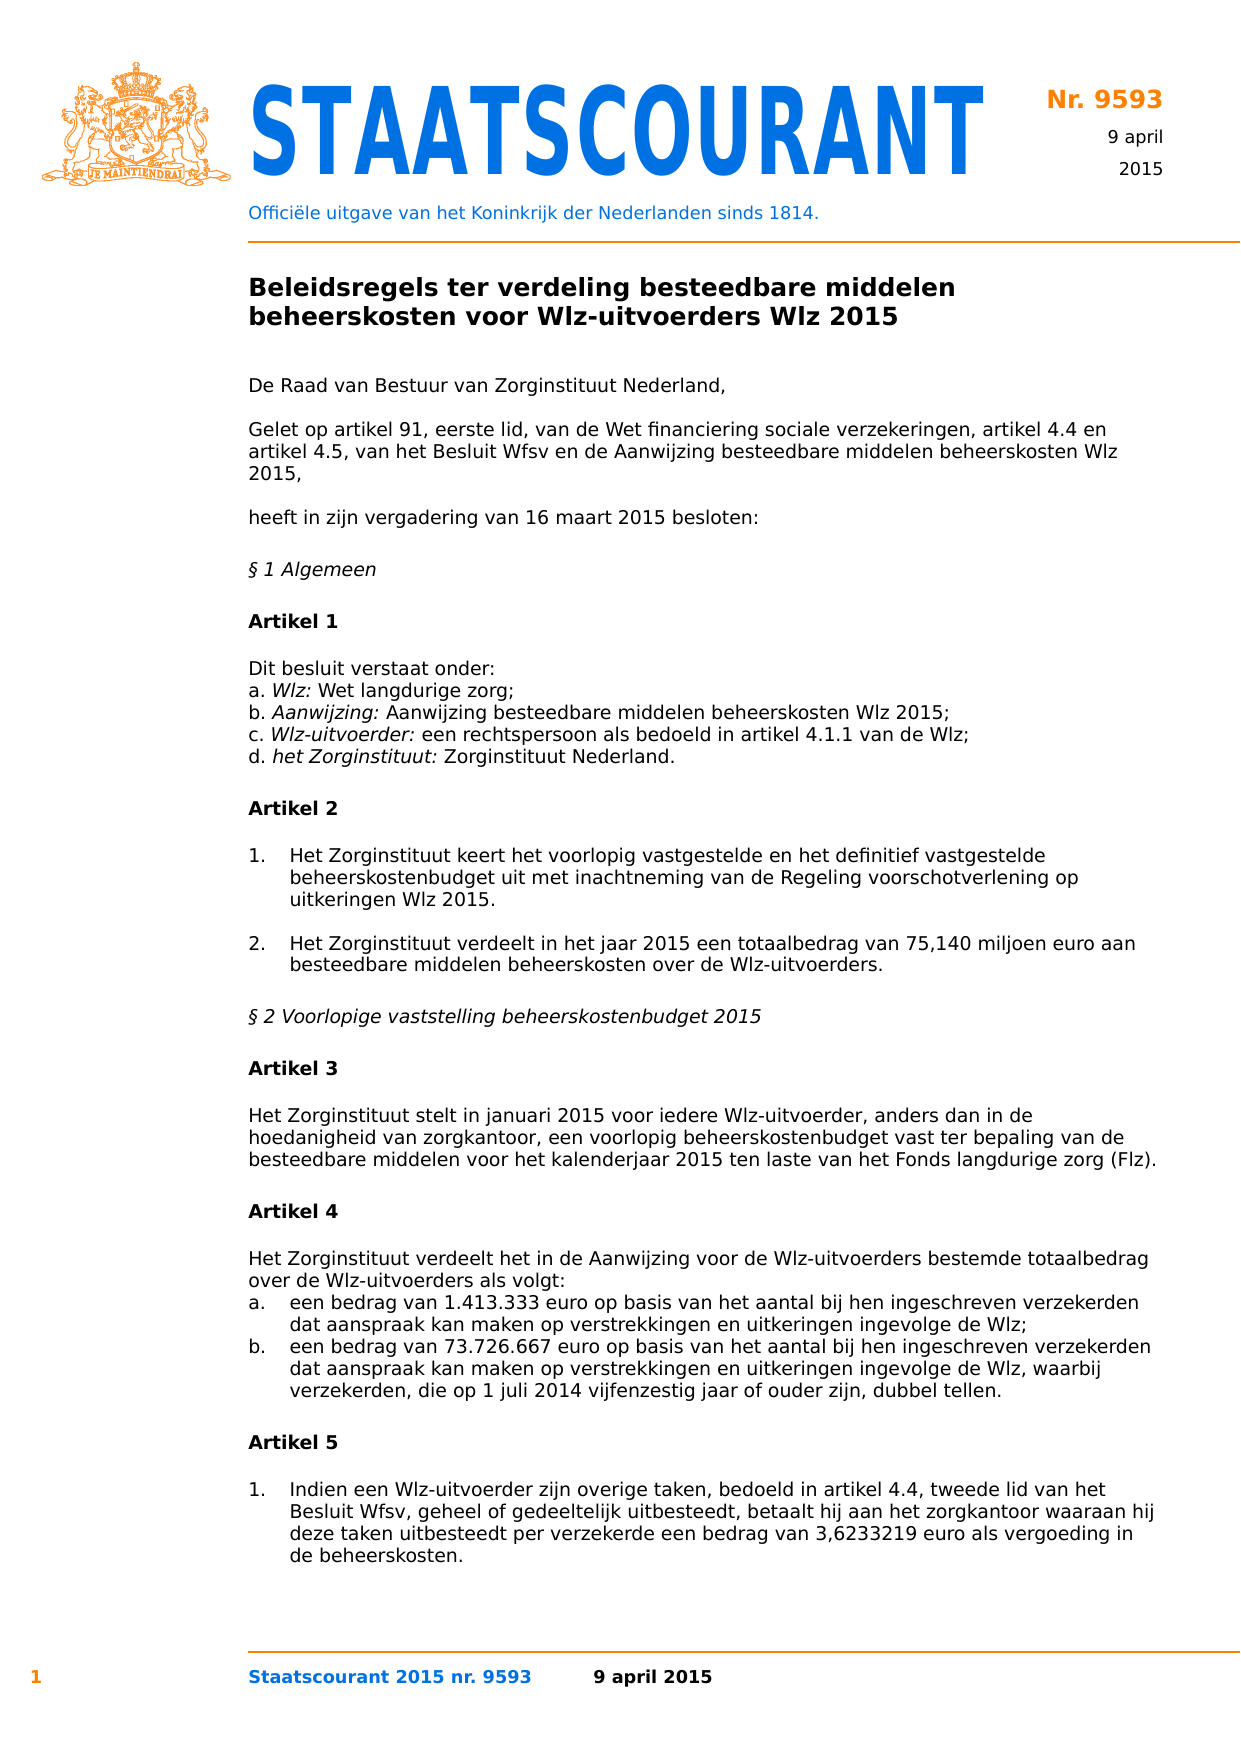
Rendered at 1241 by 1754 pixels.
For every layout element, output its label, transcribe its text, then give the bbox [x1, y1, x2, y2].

subtitle Artikel 4 [248, 1201, 1163, 1223]
text Gelet op artikel 91, eerste lid, van de Wet financiering sociale verzekeringen, artikel 4.4 en artikel 4.5, van het Besluit Wfsv en de Aanwijzing besteedbare middelen beheerskosten Wlz 2015, [248, 419, 1163, 485]
subtitle Beleidsregels ter verdeling besteedbare middelen beheerskosten voor Wlz-uitvoerders Wlz 2015 [248, 273, 1163, 331]
text b. een bedrag van 73.726.667 euro op basis van het aantal bij hen ingeschreven verzekerden dat aanspraak kan maken op verstrekkingen en uitkeringen ingevolge de Wlz, waarbij verzekerden, die op 1 juli 2014 vijfenzestig jaar of ouder zijn, dubbel tellen. [248, 1336, 1163, 1402]
text heeft in zijn vergadering van 16 maart 2015 besloten: [248, 507, 1163, 529]
subtitle Artikel 2 [248, 798, 1163, 819]
text c. Wlz-uitvoerder: een rechtspersoon als bedoeld in artikel 4.1.1 van de Wlz; [248, 724, 1163, 746]
subtitle § 2 Voorlopige vaststelling beheerskostenbudget 2015 [248, 1006, 1163, 1028]
text d. het Zorginstituut: Zorginstituut Nederland. [248, 746, 1163, 768]
text 1. Indien een Wlz-uitvoerder zijn overige taken, bedoeld in artikel 4.4, tweede lid van het Besluit Wfsv, geheel of gedeeltelijk uitbesteedt, betaalt hij aan het zorgkantoor waaraan hij deze taken uitbesteedt per verzekerde een bedrag van 3,6233219 euro als vergoeding in de beheerskosten. [248, 1479, 1163, 1567]
table_cell 9 april [998, 121, 1240, 153]
subtitle Artikel 3 [248, 1058, 1163, 1080]
text Het Zorginstituut stelt in januari 2015 voor iedere Wlz-uitvoerder, anders dan in de hoedanigheid van zorgkantoor, een voorlopig beheerskostenbudget vast ter bepaling van de besteedbare middelen voor het kalenderjaar 2015 ten laste van het Fonds langdurige zorg (Flz). [248, 1105, 1163, 1171]
table_header Nr. 9593 [998, 62, 1240, 121]
text De Raad van Bestuur van Zorginstituut Nederland, [248, 375, 1163, 397]
table_cell 2015 [998, 153, 1240, 203]
text Het Zorginstituut verdeelt het in de Aanwijzing voor de Wlz-uitvoerders bestemde totaalbedrag over de Wlz-uitvoerders als volgt: [248, 1248, 1163, 1292]
text a. Wlz: Wet langdurige zorg; [248, 680, 1163, 702]
text a. een bedrag van 1.413.333 euro op basis van het aantal bij hen ingeschreven verzekerden dat aanspraak kan maken op verstrekkingen en uitkeringen ingevolge de Wlz; [248, 1292, 1163, 1336]
picture [41, 62, 231, 186]
text 1. Het Zorginstituut keert het voorlopig vastgestelde en het definitief vastgestelde beheerskostenbudget uit met inachtneming van de Regeling voorschotverlening op uitkeringen Wlz 2015. [248, 844, 1163, 911]
subtitle Artikel 1 [248, 611, 1163, 633]
subtitle § 1 Algemeen [248, 559, 1163, 581]
table_cell Officiële uitgave van het Koninkrijk der Nederlanden sinds 1814. [248, 203, 1240, 241]
subtitle Artikel 5 [248, 1432, 1163, 1454]
text 2. Het Zorginstituut verdeelt in het jaar 2015 een totaalbedrag van 75,140 miljoen euro aan besteedbare middelen beheerskosten over de Wlz-uitvoerders. [248, 932, 1163, 976]
text b. Aanwijzing: Aanwijzing besteedbare middelen beheerskosten Wlz 2015; [248, 702, 1163, 724]
table_header [25, 62, 248, 241]
table_header STAATSCOURANT [248, 62, 998, 203]
text Dit besluit verstaat onder: [248, 658, 1163, 680]
